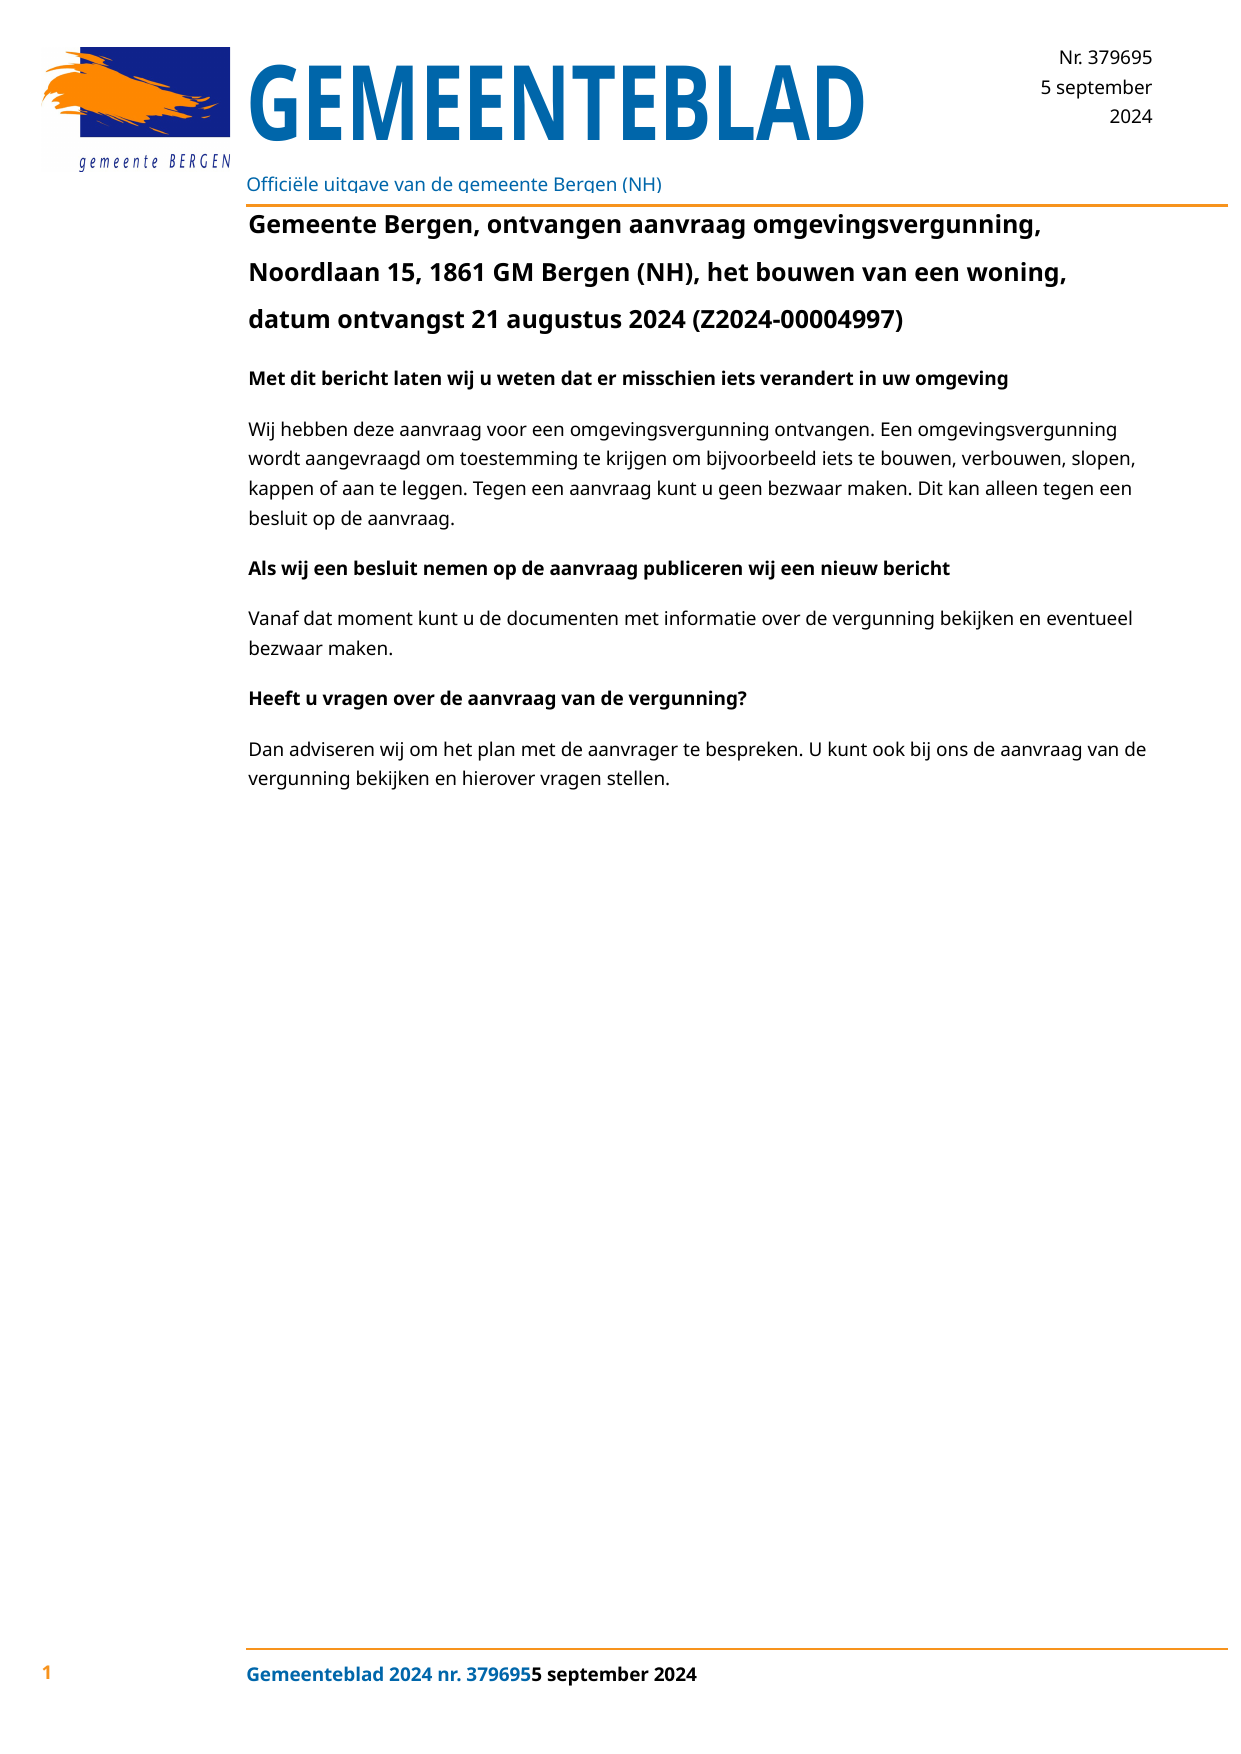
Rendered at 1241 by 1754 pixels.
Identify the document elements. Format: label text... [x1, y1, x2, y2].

text Heeft u vragen over de aanvraag van de vergunning? [248, 686, 1152, 711]
text Wij hebben deze aanvraag voor een omgevingsvergunning ontvangen. Een omgevingsvergunning wordt aangevraagd om toestemming te krijgen om bijvoorbeeld iets te bouwen, verbouwen, slopen, kappen of aan te leggen. Tegen een aanvraag kunt u geen bezwaar maken. Dit kan alleen tegen een besluit op de aanvraag. [248, 416, 1152, 530]
text Dan adviseren wij om het plan met de aanvrager te bespreken. U kunt ook bij ons de aanvraag van de vergunning bekijken en hierover vragen stellen. [248, 736, 1152, 791]
text Met dit bericht laten wij u weten dat er misschien iets verandert in uw omgeving [248, 366, 1152, 391]
text Vanaf dat moment kunt u de documenten met informatie over de vergunning bekijken en eventueel bezwaar maken. [248, 606, 1152, 661]
text Gemeente Bergen, ontvangen aanvraag omgevingsvergunning, Noordlaan 15, 1861 GM Bergen (NH), het bouwen van een woning, datum ontvangst 21 augustus 2024 (Z2024-00004997) [248, 207, 1152, 336]
picture [41, 47, 231, 172]
text Als wij een besluit nemen op de aanvraag publiceren wij een nieuw bericht [248, 555, 1152, 581]
